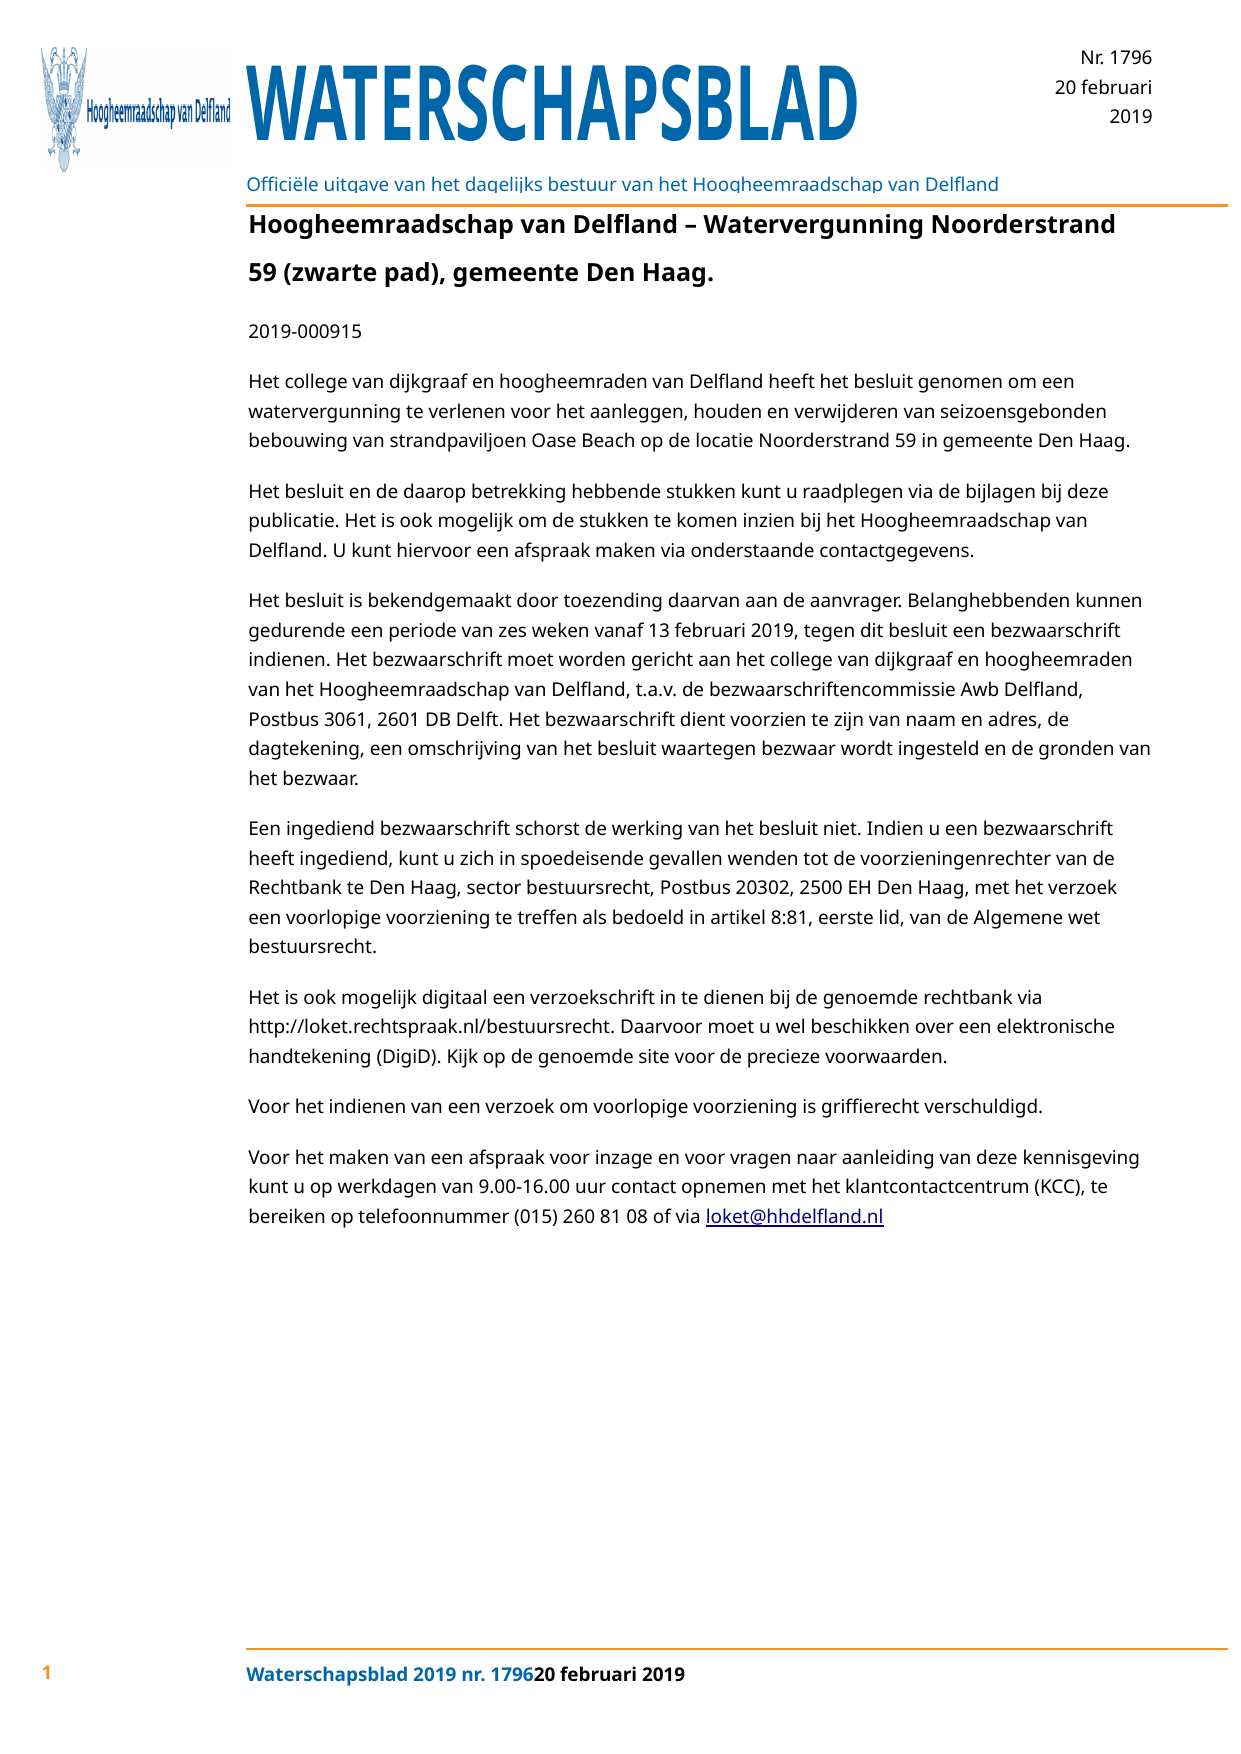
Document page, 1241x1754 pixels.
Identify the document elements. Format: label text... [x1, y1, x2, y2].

text Voor het maken van een afspraak voor inzage en voor vragen naar aanleiding van deze kennisgeving kunt u op werkdagen van 9.00-16.00 uur contact opnemen met het klantcontactcentrum (KCC), te bereiken op telefoonnummer (015) 260 81 08 of via loket@hhdelfland.nl [248, 1144, 1152, 1229]
text Een ingediend bezwaarschrift schorst de werking van het besluit niet. Indien u een bezwaarschrift heeft ingediend, kunt u zich in spoedeisende gevallen wenden tot de voorzieningenrechter van de Rechtbank te Den Haag, sector bestuursrecht, Postbus 20302, 2500 EH Den Haag, met het verzoek een voorlopige voorziening te treffen als bedoeld in artikel 8:81, eerste lid, van de Algemene wet bestuursrecht. [248, 815, 1152, 959]
text Voor het indienen van een verzoek om voorlopige voorziening is griffierecht verschuldigd. [248, 1094, 1152, 1119]
text 2019-000915 [248, 318, 1152, 344]
text Het besluit en de daarop betrekking hebbende stukken kunt u raadplegen via de bijlagen bij deze publicatie. Het is ook mogelijk om de stukken te komen inzien bij het Hoogheemraadschap van Delfland. U kunt hiervoor een afspraak maken via onderstaande contactgegevens. [248, 478, 1152, 563]
text Het is ook mogelijk digitaal een verzoekschrift in te dienen bij de genoemde rechtbank via http://loket.rechtspraak.nl/bestuursrecht. Daarvoor moet u wel beschikken over een elektronische handtekening (DigiD). Kijk op de genoemde site voor de precieze voorwaarden. [248, 984, 1152, 1069]
text Hoogheemraadschap van Delfland – Watervergunning Noorderstrand 59 (zwarte pad), gemeente Den Haag. [248, 207, 1152, 288]
text Het college van dijkgraaf en hoogheemraden van Delfland heeft het besluit genomen om een watervergunning te verlenen voor het aanleggen, houden en verwijderen van seizoensgebonden bebouwing van strandpaviljoen Oase Beach op de locatie Noorderstrand 59 in gemeente Den Haag. [248, 368, 1152, 453]
text Het besluit is bekendgemaakt door toezending daarvan aan de aanvrager. Belanghebbenden kunnen gedurende een periode van zes weken vanaf 13 februari 2019, tegen dit besluit een bezwaarschrift indienen. Het bezwaarschrift moet worden gericht aan het college van dijkgraaf en hoogheemraden van het Hoogheemraadschap van Delfland, t.a.v. de bezwaarschriftencommissie Awb Delfland, Postbus 3061, 2601 DB Delft. Het bezwaarschrift dient voorzien te zijn van naam en adres, de dagtekening, een omschrijving van het besluit waartegen bezwaar wordt ingesteld en de gronden van het bezwaar. [248, 587, 1152, 791]
picture [41, 47, 231, 172]
